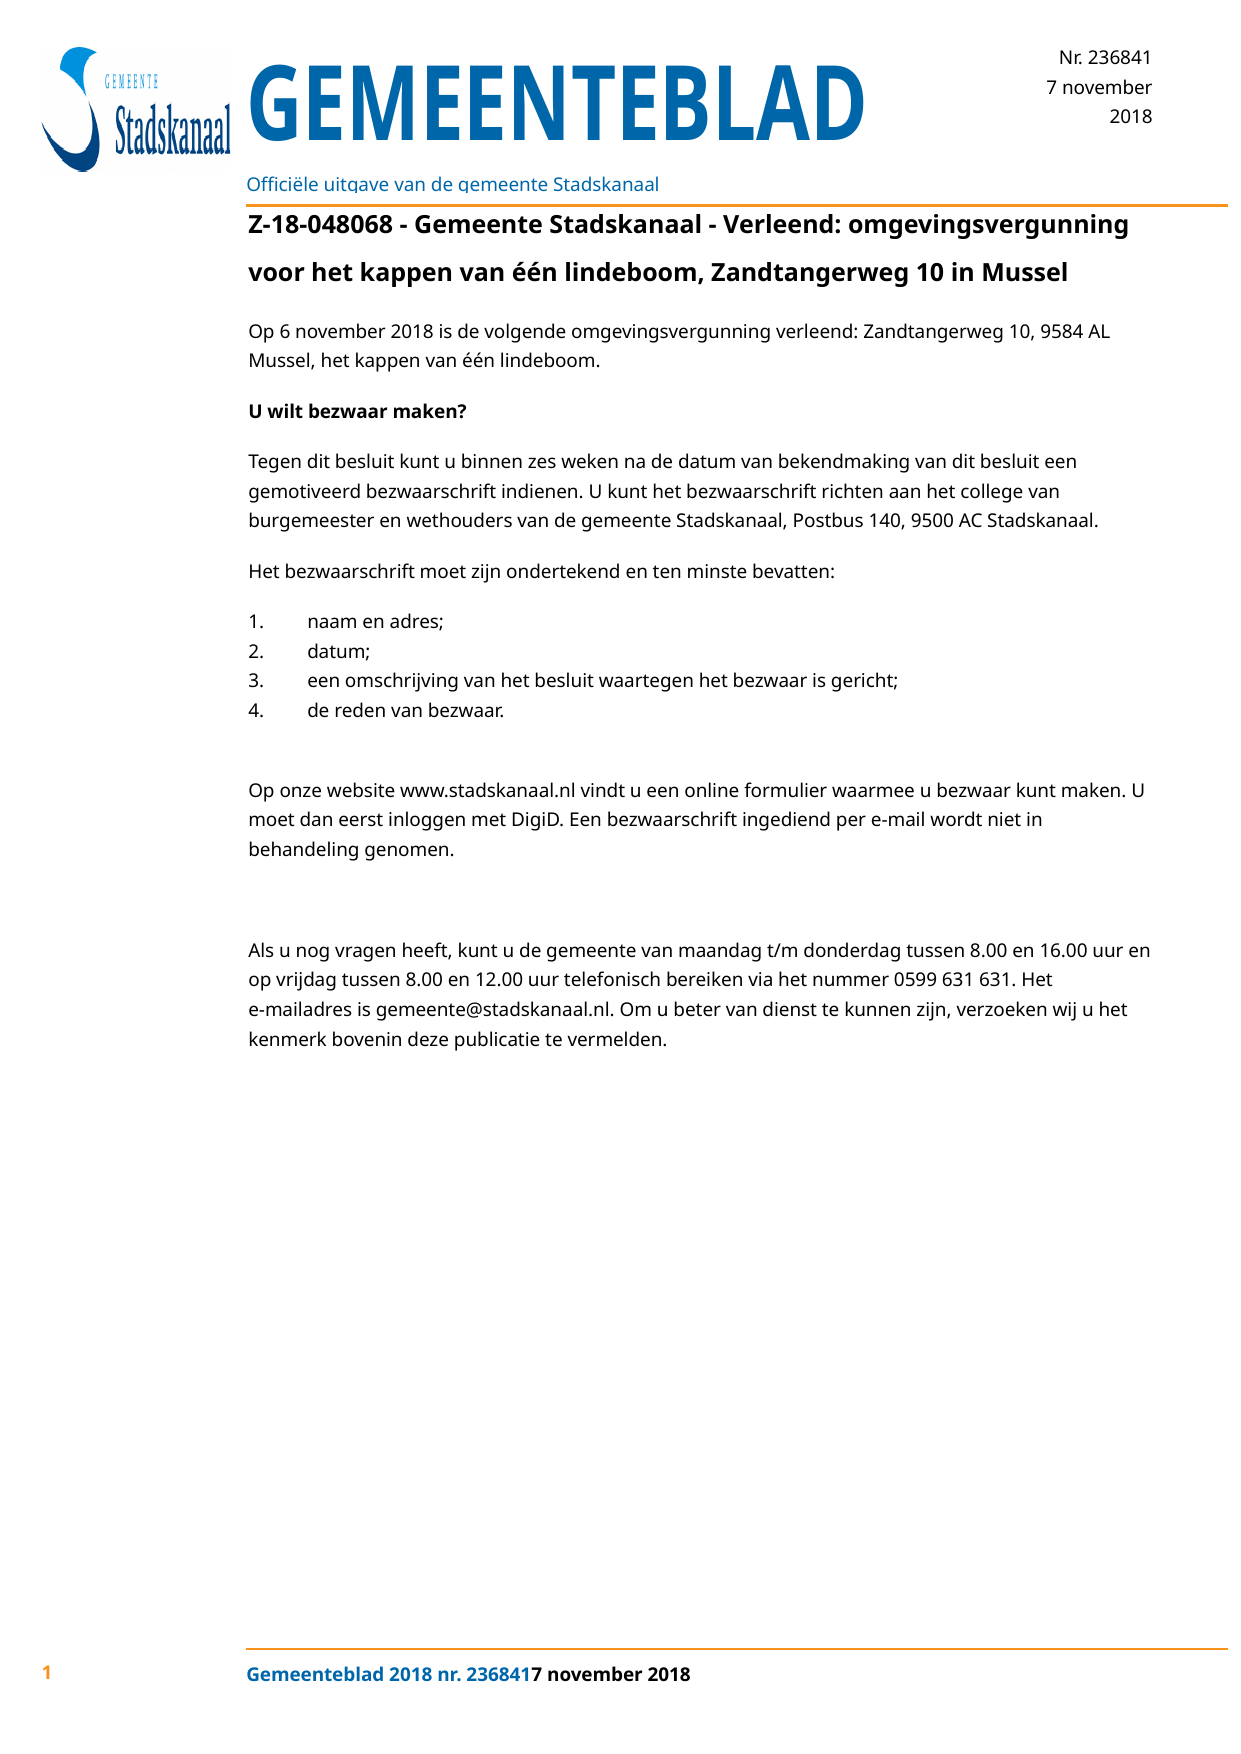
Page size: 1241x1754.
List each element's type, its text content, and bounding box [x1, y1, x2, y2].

list naam en adres; [248, 608, 1152, 634]
text Op 6 november 2018 is de volgende omgevingsvergunning verleend: Zandtangerweg 10, 9584 AL Mussel, het kappen van één lindeboom. [248, 318, 1152, 373]
text Het bezwaarschrift moet zijn ondertekend en ten minste bevatten: [248, 558, 1152, 584]
text Op onze website www.stadskanaal.nl vindt u een online formulier waarmee u bezwaar kunt maken. U moet dan eerst inloggen met DigiD. Een bezwaarschrift ingediend per e-mail wordt niet in behandeling genomen. [248, 777, 1152, 862]
text U wilt bezwaar maken? [248, 398, 1152, 424]
text Als u nog vragen heeft, kunt u de gemeente van maandag t/m donderdag tussen 8.00 en 16.00 uur en op vrijdag tussen 8.00 en 12.00 uur telefonisch bereiken via het nummer 0599 631 631. Het e‑mailadres is gemeente@stadskanaal.nl. Om u beter van dienst te kunnen zijn, verzoeken wij u het kenmerk bovenin deze publicatie te vermelden. [248, 937, 1152, 1052]
list de reden van bezwaar. [248, 697, 1152, 723]
list een omschrijving van het besluit waartegen het bezwaar is gericht; [248, 667, 1152, 693]
picture [41, 47, 231, 172]
text Z-18-048068 - Gemeente Stadskanaal - Verleend: omgevingsvergunning voor het kappen van één lindeboom, Zandtangerweg 10 in Mussel [248, 207, 1152, 288]
text Tegen dit besluit kunt u binnen zes weken na de datum van bekendmaking van dit besluit een gemotiveerd bezwaarschrift indienen. U kunt het bezwaarschrift richten aan het college van burgemeester en wethouders van de gemeente Stadskanaal, Postbus 140, 9500 AC Stadskanaal. [248, 448, 1152, 533]
list datum; [248, 638, 1152, 664]
